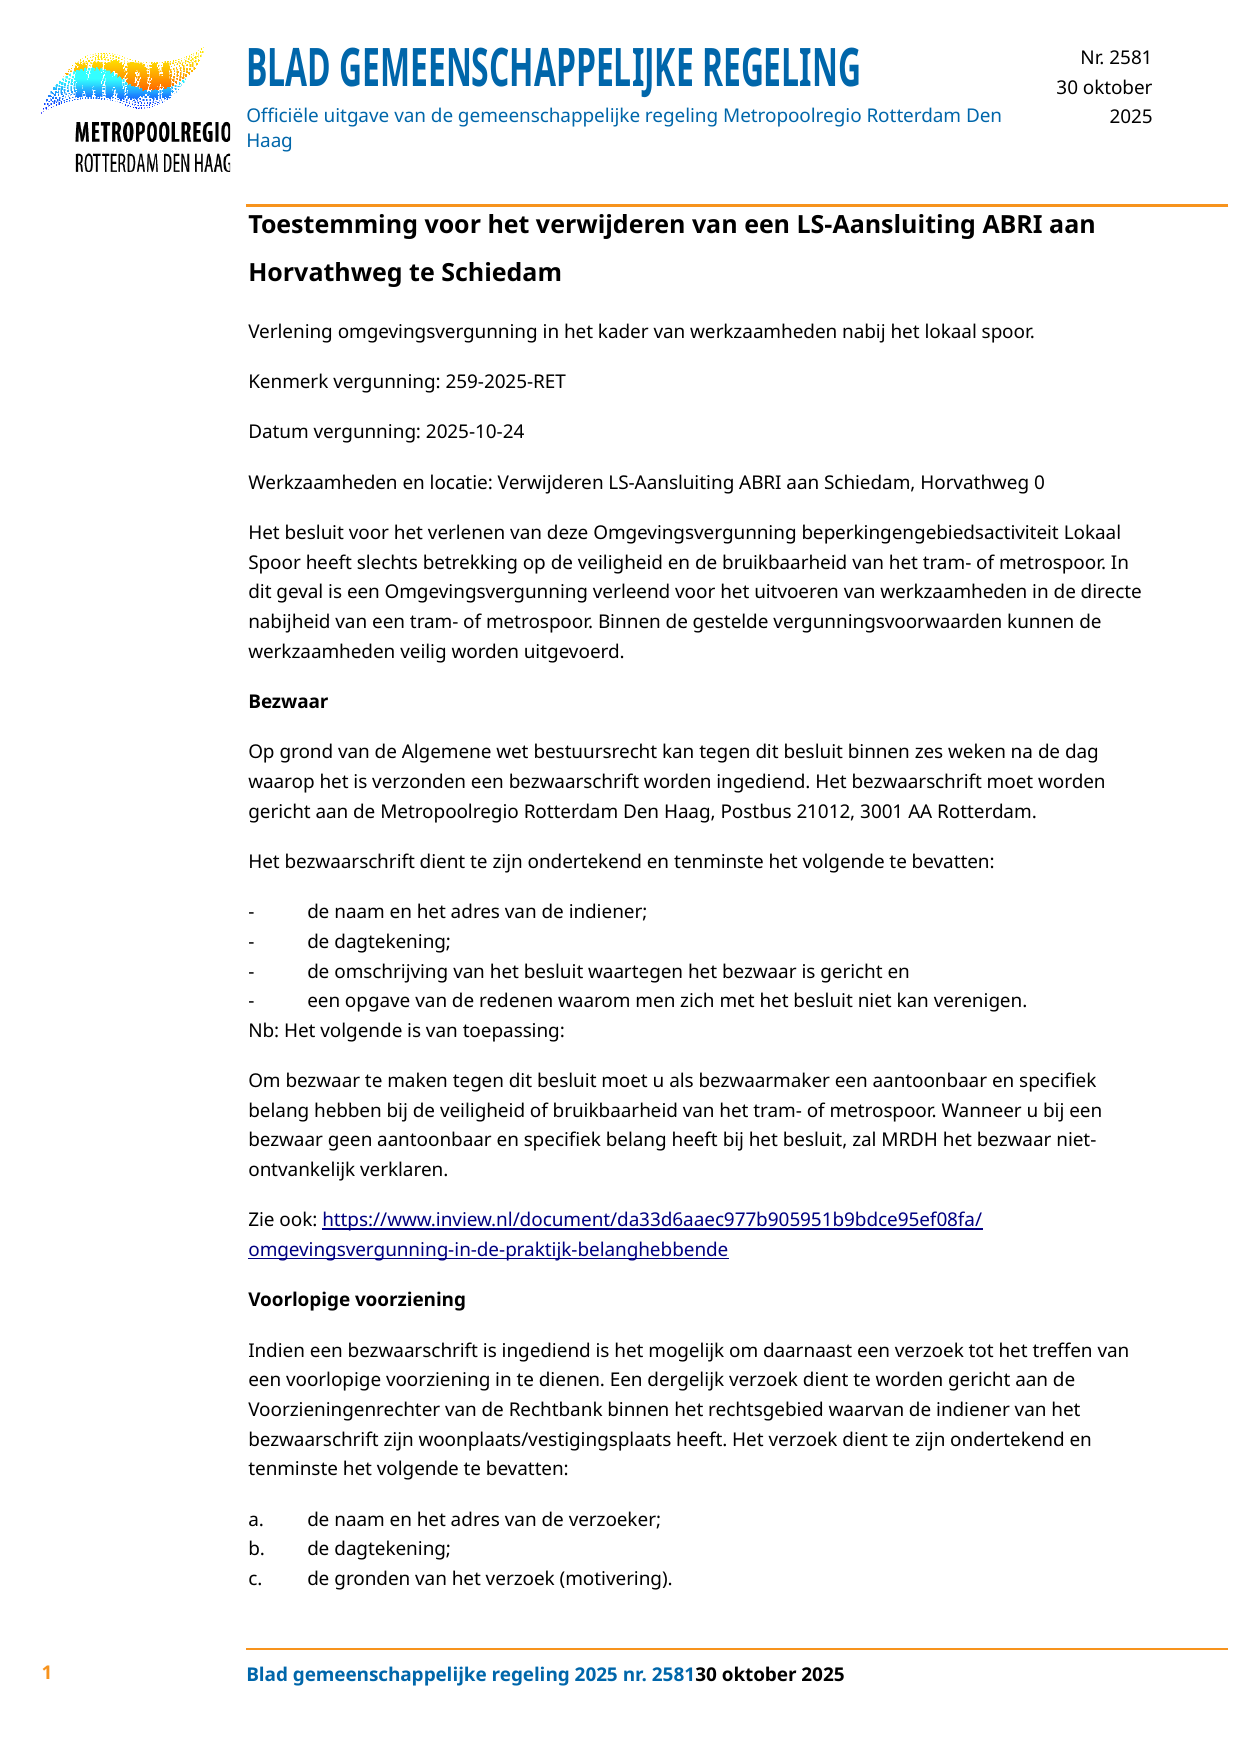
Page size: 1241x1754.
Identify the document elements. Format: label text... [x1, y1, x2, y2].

text Kenmerk vergunning: 259-2025-RET [248, 368, 1152, 394]
list de naam en het adres van de verzoeker; [248, 1506, 1152, 1532]
text Verlening omgevingsvergunning in het kader van werkzaamheden nabij het lokaal spoor. [248, 318, 1152, 344]
text Voorlopige voorziening [248, 1287, 1152, 1312]
picture [41, 47, 231, 172]
text Om bezwaar te maken tegen dit besluit moet u als bezwaarmaker een aantoonbaar en specifiek belang hebben bij de veiligheid of bruikbaarheid van het tram- of metrospoor. Wanneer u bij een bezwaar geen aantoonbaar en specifiek belang heeft bij het besluit, zal MRDH het bezwaar niet-ontvankelijk verklaren. [248, 1067, 1152, 1182]
list de naam en het adres van de indiener; [248, 899, 1152, 924]
text Toestemming voor het verwijderen van een LS-Aansluiting ABRI aan Horvathweg te Schiedam [248, 207, 1152, 288]
text Datum vergunning: 2025-10-24 [248, 419, 1152, 444]
text Indien een bezwaarschrift is ingediend is het mogelijk om daarnaast een verzoek tot het treffen van een voorlopige voorziening in te dienen. Een dergelijk verzoek dient te worden gericht aan de Voorzieningenrechter van de Rechtbank binnen het rechtsgebied waarvan de indiener van het bezwaarschrift zijn woonplaats/vestigingsplaats heeft. Het verzoek dient te zijn ondertekend en tenminste het volgende te bevatten: [248, 1337, 1152, 1481]
text Werkzaamheden en locatie: Verwijderen LS-Aansluiting ABRI aan Schiedam, Horvathweg 0 [248, 469, 1152, 495]
list de omschrijving van het besluit waartegen het bezwaar is gericht en [248, 958, 1152, 984]
text Het besluit voor het verlenen van deze Omgevingsvergunning beperkingengebiedsactiviteit Lokaal Spoor heeft slechts betrekking op de veiligheid en de bruikbaarheid van het tram- of metrospoor. In dit geval is een Omgevingsvergunning verleend voor het uitvoeren van werkzaamheden in de directe nabijheid van een tram- of metrospoor. Binnen de gestelde vergunningsvoorwaarden kunnen de werkzaamheden veilig worden uitgevoerd. [248, 519, 1152, 664]
list de dagtekening; [248, 928, 1152, 954]
text Op grond van de Algemene wet bestuursrecht kan tegen dit besluit binnen zes weken na de dag waarop het is verzonden een bezwaarschrift worden ingediend. Het bezwaarschrift moet worden gericht aan de Metropoolregio Rotterdam Den Haag, Postbus 21012, 3001 AA Rotterdam. [248, 739, 1152, 824]
text Zie ook: https://www.inview.nl/document/da33d6aaec977b905951b9bdce95ef08fa/omgevingsvergunning-in-de-praktijk-belanghebbende [248, 1207, 1152, 1262]
list de dagtekening; [248, 1535, 1152, 1561]
text Bezwaar [248, 688, 1152, 714]
list een opgave van de redenen waarom men zich met het besluit niet kan verenigen. [248, 987, 1152, 1013]
list de gronden van het verzoek (motivering). [248, 1565, 1152, 1591]
text Het bezwaarschrift dient te zijn ondertekend en tenminste het volgende te bevatten: [248, 848, 1152, 874]
text Nb: Het volgende is van toepassing: [248, 1017, 1152, 1043]
